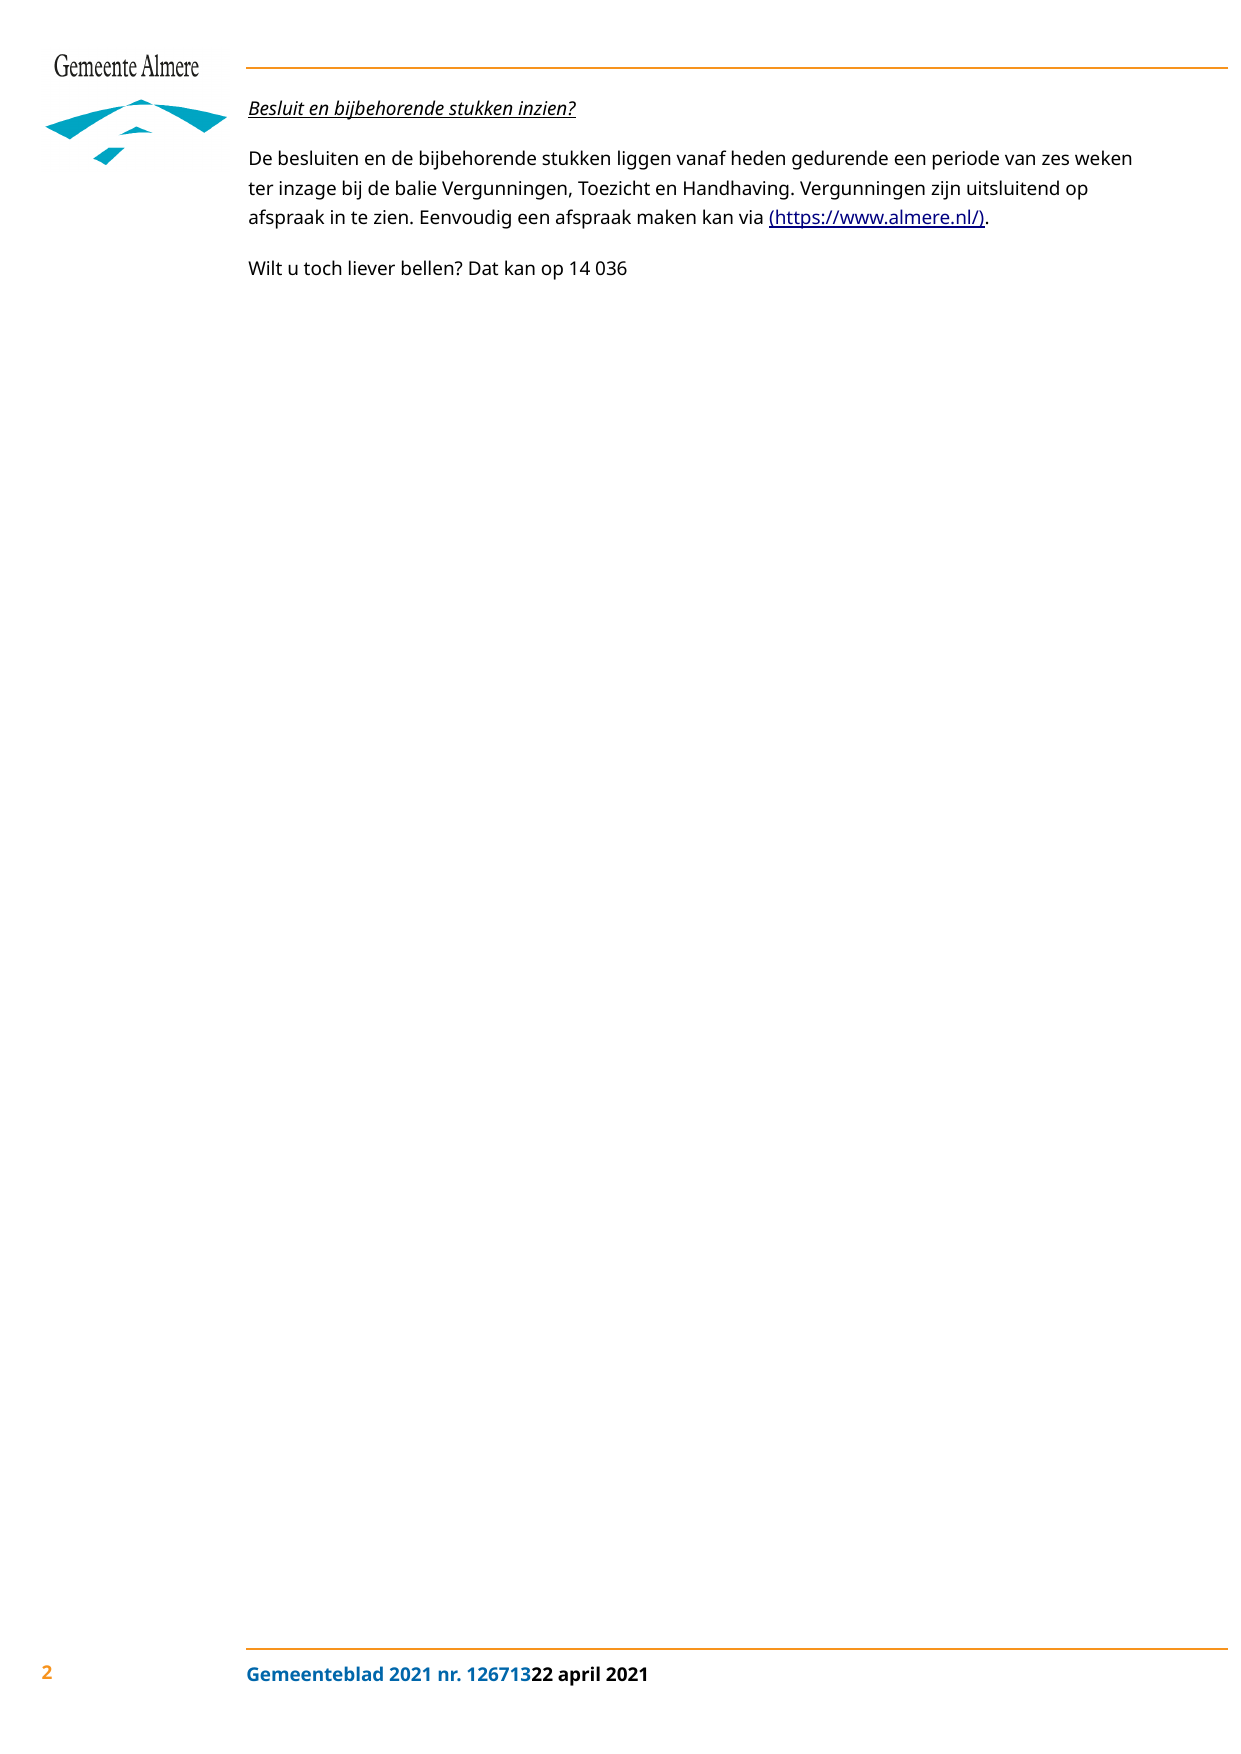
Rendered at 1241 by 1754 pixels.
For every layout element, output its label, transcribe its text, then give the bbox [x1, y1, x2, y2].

picture [41, 47, 231, 172]
text De besluiten en de bijbehorende stukken liggen vanaf heden gedurende een periode van zes weken ter inzage bij de balie Vergunningen, Toezicht en Handhaving. Vergunningen zijn uitsluitend op afspraak in te zien. Eenvoudig een afspraak maken kan via (https://www.almere.nl/). [248, 145, 1152, 230]
text Besluit en bijbehorende stukken inzien? [248, 95, 1152, 121]
text Wilt u toch liever bellen? Dat kan op 14 036 [248, 255, 1152, 281]
